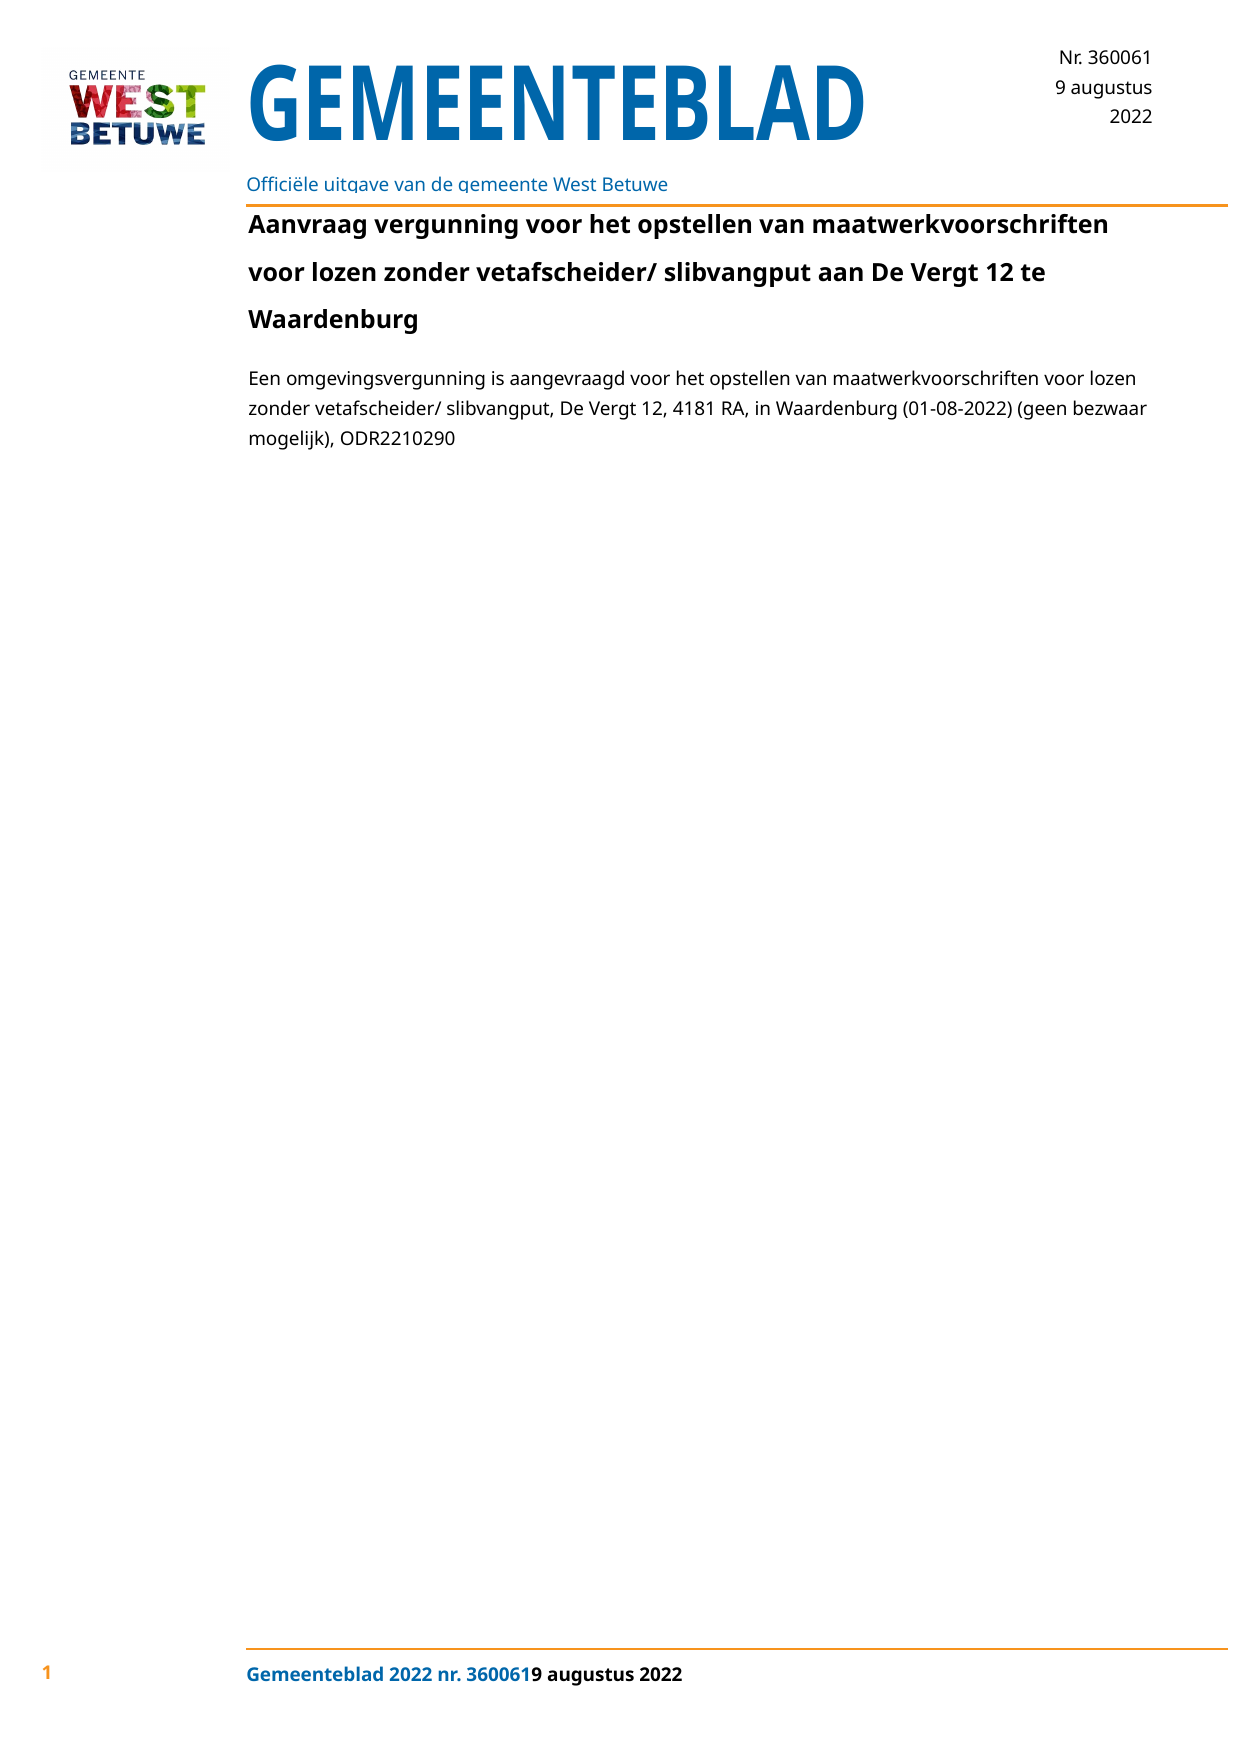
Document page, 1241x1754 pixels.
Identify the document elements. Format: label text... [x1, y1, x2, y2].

picture [41, 47, 231, 172]
text Aanvraag vergunning voor het opstellen van maatwerkvoorschriften voor lozen zonder vetafscheider/ slibvangput aan De Vergt 12 te Waardenburg [248, 207, 1152, 336]
text Een omgevingsvergunning is aangevraagd voor het opstellen van maatwerkvoorschriften voor lozen zonder vetafscheider/ slibvangput, De Vergt 12, 4181 RA, in Waardenburg (01-08-2022) (geen bezwaar mogelijk), ODR2210290 [248, 366, 1152, 450]
